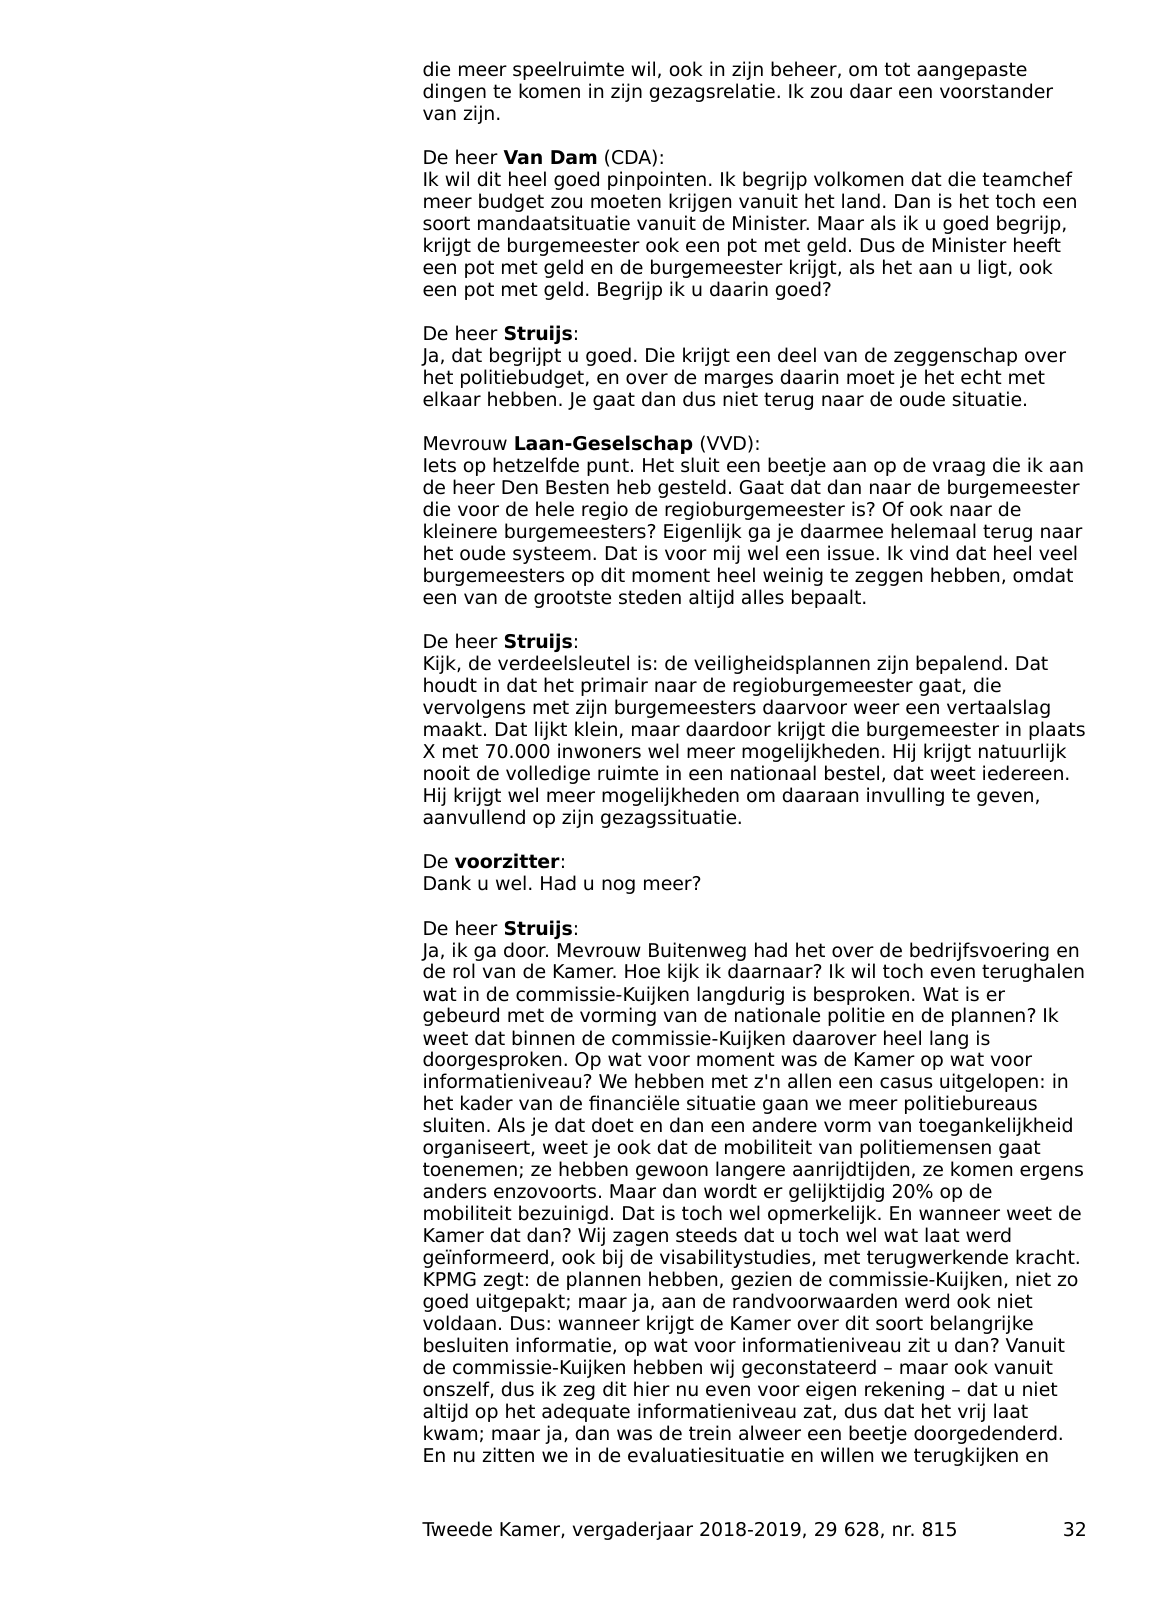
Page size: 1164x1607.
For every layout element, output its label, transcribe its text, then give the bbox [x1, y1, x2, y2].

text Iets op hetzelfde punt. Het sluit een beetje aan op de vraag die ik aan de heer Den Besten heb gesteld. Gaat dat dan naar de burgemeester die voor de hele regio de regioburgemeester is? Of ook naar de kleinere burgemeesters? Eigenlijk ga je daarmee helemaal terug naar het oude systeem. Dat is voor mij wel een issue. Ik vind dat heel veel burgemeesters op dit moment heel weinig te zeggen hebben, omdat een van de grootste steden altijd alles bepaalt. [422, 455, 1087, 609]
text Mevrouw Laan-Geselschap (VVD): [422, 433, 1087, 455]
text De heer Van Dam (CDA): [422, 147, 1087, 169]
text De voorzitter: [422, 851, 1087, 873]
text De heer Struijs: [422, 917, 1087, 939]
text Kijk, de verdeelsleutel is: de veiligheidsplannen zijn bepalend. Dat houdt in dat het primair naar de regioburgemeester gaat, die vervolgens met zijn burgemeesters daarvoor weer een vertaalslag maakt. Dat lijkt klein, maar daardoor krijgt die burgemeester in plaats X met 70.000 inwoners wel meer mogelijkheden. Hij krijgt natuurlijk nooit de volledige ruimte in een nationaal bestel, dat weet iedereen. Hij krijgt wel meer mogelijkheden om daaraan invulling te geven, aanvullend op zijn gezagssituatie. [422, 653, 1087, 829]
text De heer Struijs: [422, 631, 1087, 653]
text De heer Struijs: [422, 323, 1087, 345]
text Ja, ik ga door. Mevrouw Buitenweg had het over de bedrijfsvoering en de rol van de Kamer. Hoe kijk ik daarnaar? Ik wil toch even terughalen wat in de commissie-Kuijken langdurig is besproken. Wat is er gebeurd met de vorming van de nationale politie en de plannen? Ik weet dat binnen de commissie-Kuijken daarover heel lang is doorgesproken. Op wat voor moment was de Kamer op wat voor informatieniveau? We hebben met z'n allen een casus uitgelopen: in het kader van de financiële situatie gaan we meer politiebureaus sluiten. Als je dat doet en dan een andere vorm van toegankelijkheid organiseert, weet je ook dat de mobiliteit van politiemensen gaat toenemen; ze hebben gewoon langere aanrijdtijden, ze komen ergens anders enzovoorts. Maar dan wordt er gelijktijdig 20% op de mobiliteit bezuinigd. Dat is toch wel opmerkelijk. En wanneer weet de Kamer dat dan? Wij zagen steeds dat u toch wel wat laat werd geïnformeerd, ook bij de visabilitystudies, met terugwerkende kracht. KPMG zegt: de plannen hebben, gezien de commissie-Kuijken, niet zo goed uitgepakt; maar ja, aan de randvoorwaarden werd ook niet voldaan. Dus: wanneer krijgt de Kamer over dit soort belangrijke besluiten informatie, op wat voor informatieniveau zit u dan? Vanuit de commissie-Kuijken hebben wij geconstateerd – maar ook vanuit onszelf, dus ik zeg dit hier nu even voor eigen rekening – dat u niet altijd op het adequate informatieniveau zat, dus dat het vrij laat kwam; maar ja, dan was de trein alweer een beetje doorgedenderd. En nu zitten we in de evaluatiesituatie en willen we terugkijken en [422, 939, 1087, 1467]
text Ik wil dit heel goed pinpointen. Ik begrijp volkomen dat die teamchef meer budget zou moeten krijgen vanuit het land. Dan is het toch een soort mandaatsituatie vanuit de Minister. Maar als ik u goed begrijp, krijgt de burgemeester ook een pot met geld. Dus de Minister heeft een pot met geld en de burgemeester krijgt, als het aan u ligt, ook een pot met geld. Begrijp ik u daarin goed? [422, 169, 1087, 301]
text Dank u wel. Had u nog meer? [422, 873, 1087, 895]
text Ja, dat begrijpt u goed. Die krijgt een deel van de zeggenschap over het politiebudget, en over de marges daarin moet je het echt met elkaar hebben. Je gaat dan dus niet terug naar de oude situatie. [422, 345, 1087, 411]
text die meer speelruimte wil, ook in zijn beheer, om tot aangepaste dingen te komen in zijn gezagsrelatie. Ik zou daar een voorstander van zijn. [422, 59, 1087, 125]
